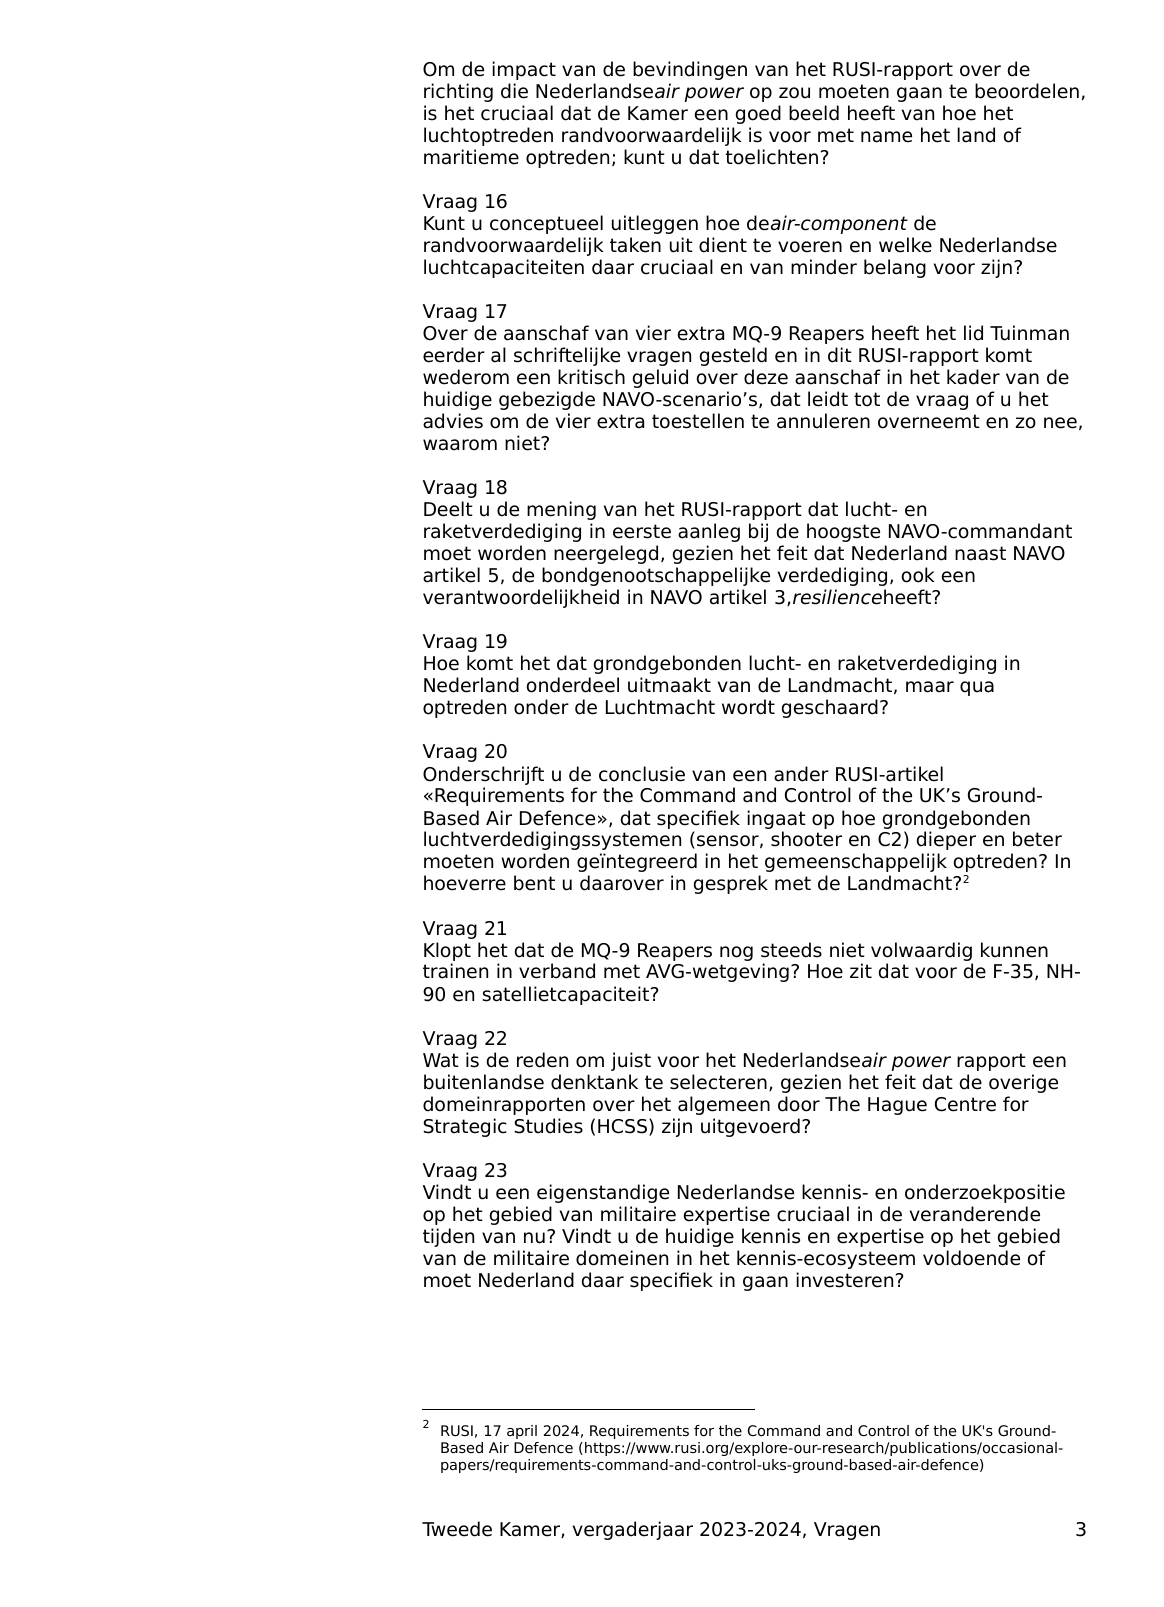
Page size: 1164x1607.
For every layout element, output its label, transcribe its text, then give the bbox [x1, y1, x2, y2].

text Vraag 23 [422, 1160, 1087, 1182]
text Vraag 18 [422, 477, 1087, 499]
text RUSI, 17 april 2024, Requirements for the Command and Control of the UK's Ground-Based Air Defence (https://www.rusi.org/explore-our-research/publications/occasional-papers/requirements-command-and-control-uks-ground-based-air-defence) [422, 1418, 1087, 1474]
text Om de impact van de bevindingen van het RUSI-rapport over de richting die Nederlandseair power op zou moeten gaan te beoordelen, is het cruciaal dat de Kamer een goed beeld heeft van hoe het luchtoptreden randvoorwaardelijk is voor met name het land of maritieme optreden; kunt u dat toelichten? [422, 59, 1087, 169]
text Vraag 19 [422, 631, 1087, 653]
text Hoe komt het dat grondgebonden lucht- en raketverdediging in Nederland onderdeel uitmaakt van de Landmacht, maar qua optreden onder de Luchtmacht wordt geschaard? [422, 653, 1087, 719]
text Vraag 20 [422, 741, 1087, 763]
text Vraag 17 [422, 301, 1087, 323]
text Deelt u de mening van het RUSI-rapport dat lucht- en raketverdediging in eerste aanleg bij de hoogste NAVO-commandant moet worden neergelegd, gezien het feit dat Nederland naast NAVO artikel 5, de bondgenootschappelijke verdediging, ook een verantwoordelijkheid in NAVO artikel 3,resilienceheeft? [422, 499, 1087, 609]
text Onderschrijft u de conclusie van een ander RUSI-artikel «Requirements for the Command and Control of the UK’s Ground-Based Air Defence», dat specifiek ingaat op hoe grondgebonden luchtverdedigingssystemen (sensor, shooter en C2) dieper en beter moeten worden geïntegreerd in het gemeenschappelijk optreden? In hoeverre bent u daarover in gesprek met de Landmacht? [422, 763, 1087, 895]
text Kunt u conceptueel uitleggen hoe deair-component de randvoorwaardelijk taken uit dient te voeren en welke Nederlandse luchtcapaciteiten daar cruciaal en van minder belang voor zijn? [422, 213, 1087, 279]
text Vraag 16 [422, 191, 1087, 213]
text Vraag 22 [422, 1028, 1087, 1049]
text Vraag 21 [422, 917, 1087, 939]
text Over de aanschaf van vier extra MQ-9 Reapers heeft het lid Tuinman eerder al schriftelijke vragen gesteld en in dit RUSI-rapport komt wederom een kritisch geluid over deze aanschaf in het kader van de huidige gebezigde NAVO-scenario’s, dat leidt tot de vraag of u het advies om de vier extra toestellen te annuleren overneemt en zo nee, waarom niet? [422, 323, 1087, 455]
text Vindt u een eigenstandige Nederlandse kennis- en onderzoekpositie op het gebied van militaire expertise cruciaal in de veranderende tijden van nu? Vindt u de huidige kennis en expertise op het gebied van de militaire domeinen in het kennis-ecosysteem voldoende of moet Nederland daar specifiek in gaan investeren? [422, 1182, 1087, 1292]
text Klopt het dat de MQ-9 Reapers nog steeds niet volwaardig kunnen trainen in verband met AVG-wetgeving? Hoe zit dat voor de F-35, NH-90 en satellietcapaciteit? [422, 939, 1087, 1005]
text Wat is de reden om juist voor het Nederlandseair power rapport een buitenlandse denktank te selecteren, gezien het feit dat de overige domeinrapporten over het algemeen door The Hague Centre for Strategic Studies (HCSS) zijn uitgevoerd? [422, 1049, 1087, 1137]
